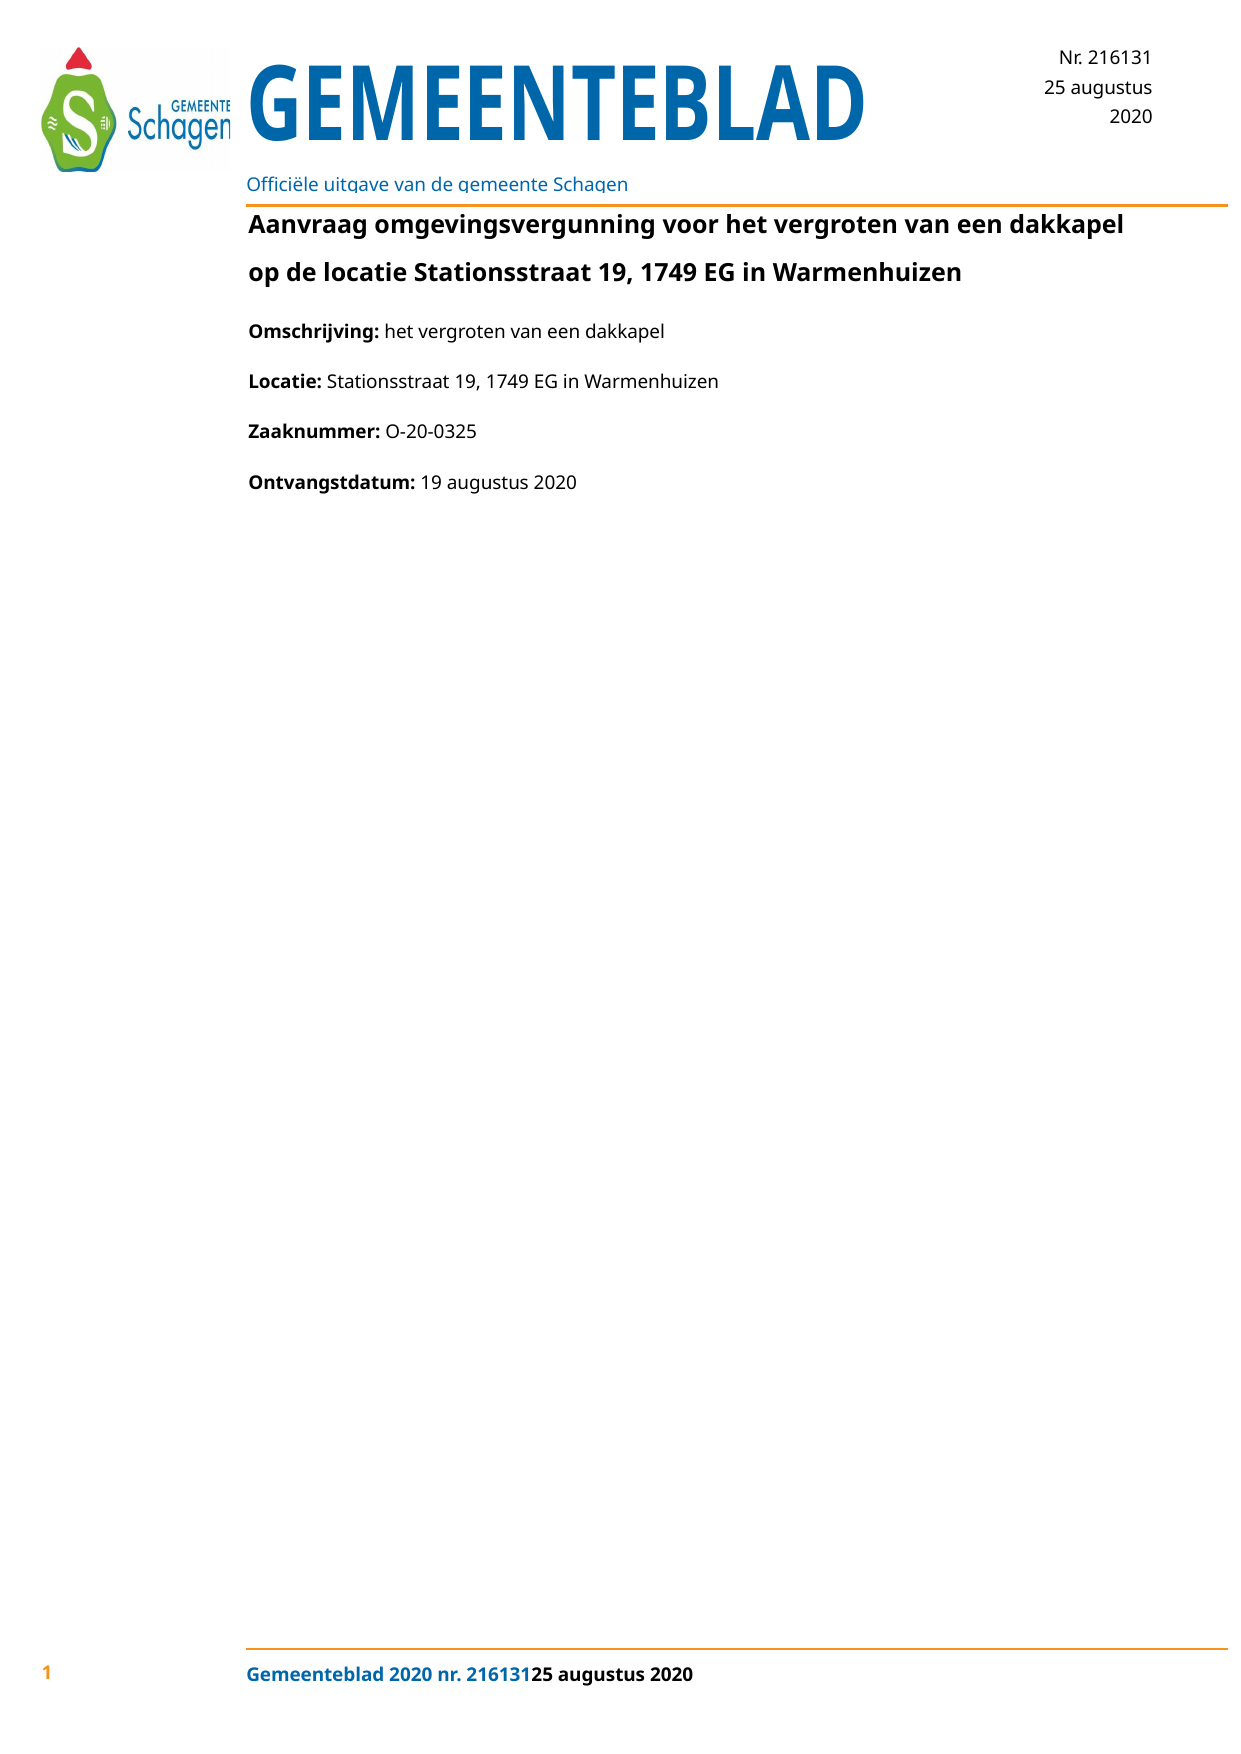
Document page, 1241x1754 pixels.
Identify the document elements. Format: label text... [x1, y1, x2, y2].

text Aanvraag omgevingsvergunning voor het vergroten van een dakkapel op de locatie Stationsstraat 19, 1749 EG in Warmenhuizen [248, 207, 1152, 288]
text Zaaknummer: O-20-0325 [248, 419, 1152, 444]
picture [41, 47, 231, 172]
text Locatie: Stationsstraat 19, 1749 EG in Warmenhuizen [248, 368, 1152, 394]
text Omschrijving: het vergroten van een dakkapel [248, 318, 1152, 344]
text Ontvangstdatum: 19 augustus 2020 [248, 469, 1152, 495]
